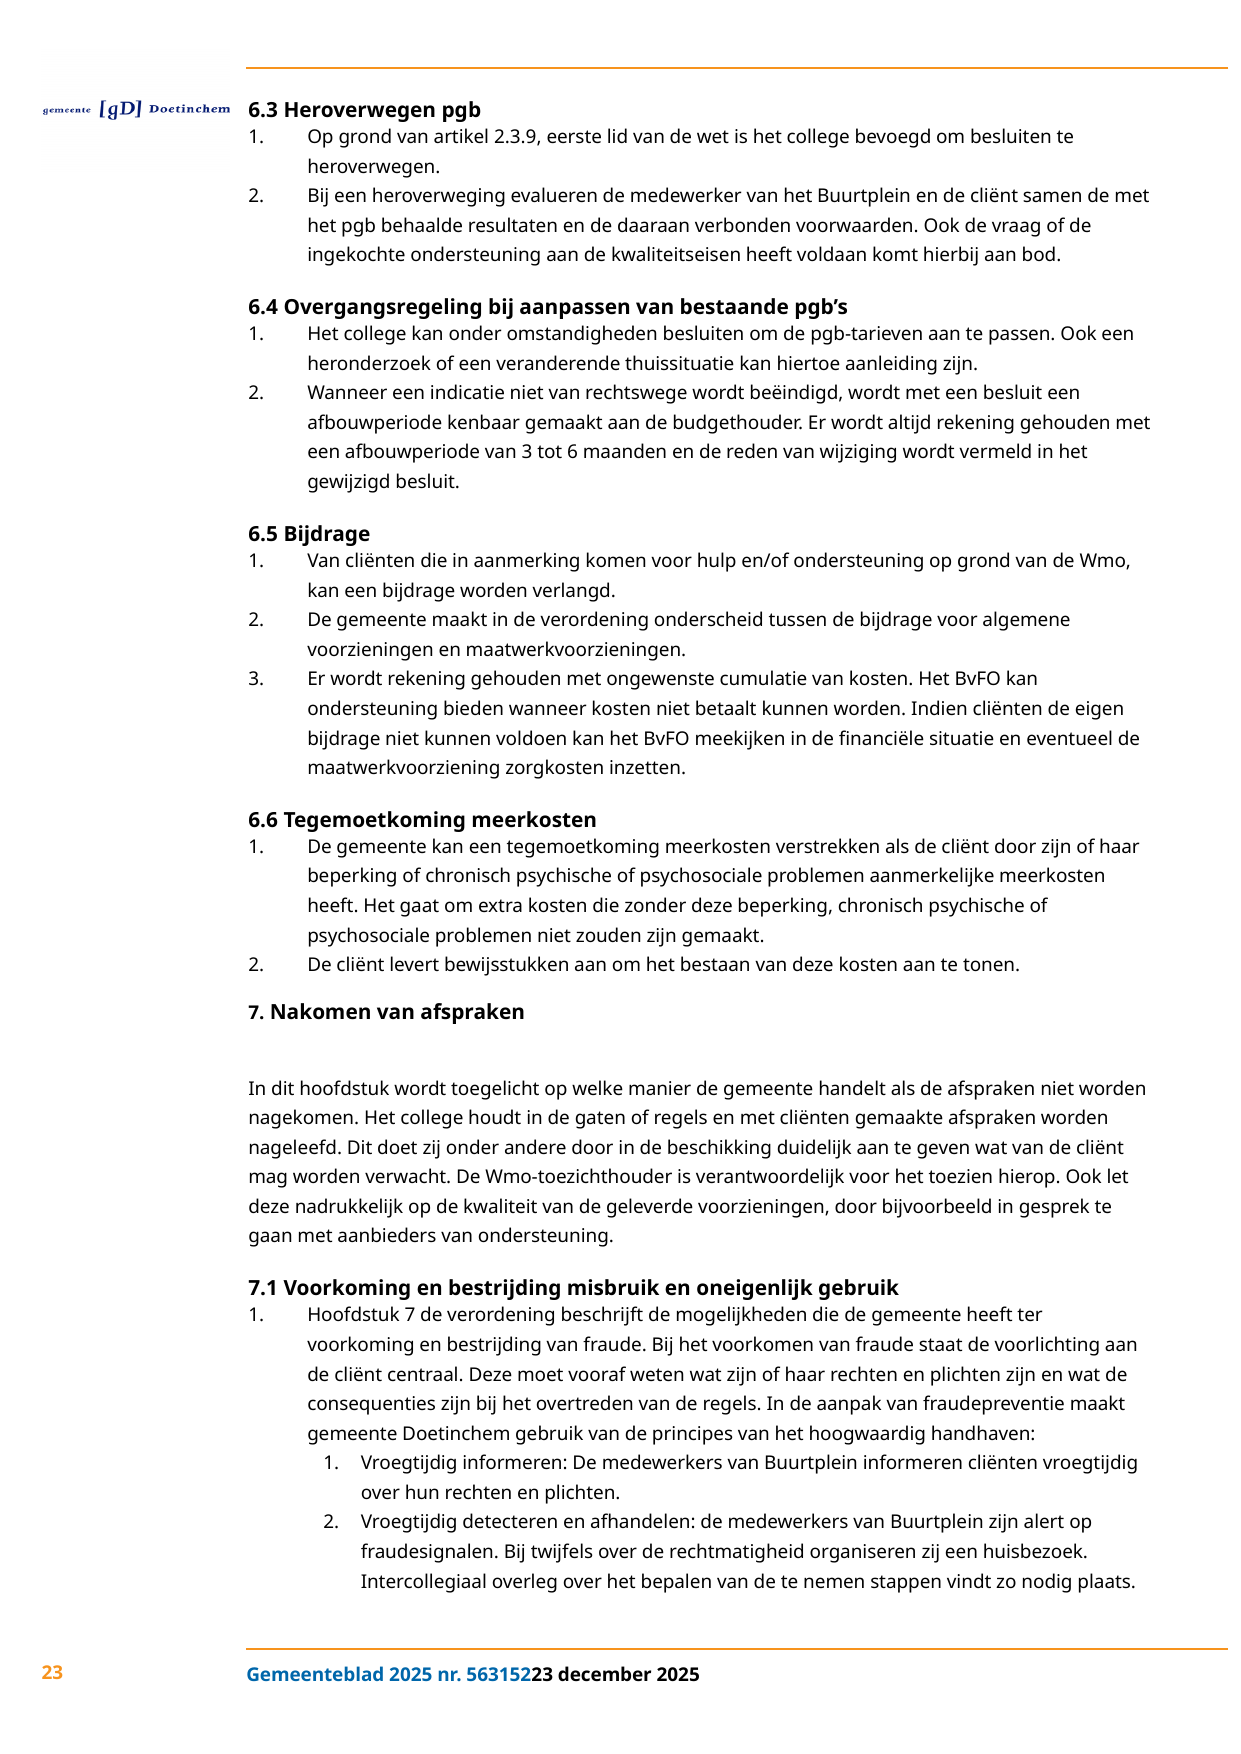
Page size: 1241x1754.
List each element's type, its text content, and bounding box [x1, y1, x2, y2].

list Wanneer een indicatie niet van rechtswege wordt beëindigd, wordt met een besluit een afbouwperiode kenbaar gemaakt aan de budgethouder. Er wordt altijd rekening gehouden met een afbouwperiode van 3 tot 6 maanden en de reden van wijziging wordt vermeld in het gewijzigd besluit. [248, 379, 1152, 494]
list Er wordt rekening gehouden met ongewenste cumulatie van kosten. Het BvFO kan ondersteuning bieden wanneer kosten niet betaalt kunnen worden. Indien cliënten de eigen bijdrage niet kunnen voldoen kan het BvFO meekijken in de financiële situatie en eventueel de maatwerkvoorziening zorgkosten inzetten. [248, 666, 1152, 780]
text In dit hoofdstuk wordt toegelicht op welke manier de gemeente handelt als de afspraken niet worden nagekomen. Het college houdt in de gaten of regels en met cliënten gemaakte afspraken worden nageleefd. Dit doet zij onder andere door in de beschikking duidelijk aan te geven wat van de cliënt mag worden verwacht. De Wmo-toezichthouder is verantwoordelijk voor het toezien hierop. Ook let deze nadrukkelijk op de kwaliteit van de geleverde voorzieningen, door bijvoorbeeld in gesprek te gaan met aanbieders van ondersteuning. [248, 1075, 1152, 1248]
list De gemeente kan een tegemoetkoming meerkosten verstrekken als de cliënt door zijn of haar beperking of chronisch psychische of psychosociale problemen aanmerkelijke meerkosten heeft. Het gaat om extra kosten die zonder deze beperking, chronisch psychische of psychosociale problemen niet zouden zijn gemaakt. [248, 833, 1152, 948]
text 6.3 Heroverwegen pgb [248, 95, 1152, 123]
list Het college kan onder omstandigheden besluiten om de pgb-tarieven aan te passen. Ook een heronderzoek of een veranderende thuissituatie kan hiertoe aanleiding zijn. [248, 320, 1152, 376]
list Hoofdstuk 7 de verordening beschrijft de mogelijkheden die de gemeente heeft ter voorkoming en bestrijding van fraude. Bij het voorkomen van fraude staat de voorlichting aan de cliënt centraal. Deze moet vooraf weten wat zijn of haar rechten en plichten zijn en wat de consequenties zijn bij het overtreden van de regels. In de aanpak van fraudepreventie maakt gemeente Doetinchem gebruik van de principes van het hoogwaardig handhaven: [248, 1302, 1152, 1446]
text 6.4 Overgangsregeling bij aanpassen van bestaande pgb’s [248, 292, 1152, 320]
list De gemeente maakt in de verordening onderscheid tussen de bijdrage voor algemene voorzieningen en maatwerkvoorzieningen. [248, 606, 1152, 662]
list De cliënt levert bewijsstukken aan om het bestaan van deze kosten aan te tonen. [248, 951, 1152, 977]
list Vroegtijdig detecteren en afhandelen: de medewerkers van Buurtplein zijn alert op fraudesignalen. Bij twijfels over de rechtmatigheid organiseren zij een huisbezoek. Intercollegiaal overleg over het bepalen van de te nemen stappen vindt zo nodig plaats. [323, 1509, 1152, 1593]
list Vroegtijdig informeren: De medewerkers van Buurtplein informeren cliënten vroegtijdig over hun rechten en plichten. [323, 1449, 1152, 1505]
list Van cliënten die in aanmerking komen voor hulp en/of ondersteuning op grond van de Wmo, kan een bijdrage worden verlangd. [248, 547, 1152, 602]
text 7. Nakomen van afspraken [248, 997, 1152, 1026]
list Bij een heroverweging evalueren de medewerker van het Buurtplein en de cliënt samen de met het pgb behaalde resultaten en de daaraan verbonden voorwaarden. Ook de vraag of de ingekochte ondersteuning aan de kwaliteitseisen heeft voldaan komt hierbij aan bod. [248, 182, 1152, 267]
text 6.6 Tegemoetkoming meerkosten [248, 805, 1152, 833]
list Op grond van artikel 2.3.9, eerste lid van de wet is het college bevoegd om besluiten te heroverwegen. [248, 123, 1152, 178]
text 7.1 Voorkoming en bestrijding misbruik en oneigenlijk gebruik [248, 1273, 1152, 1302]
text 6.5 Bijdrage [248, 519, 1152, 547]
picture [41, 47, 231, 172]
